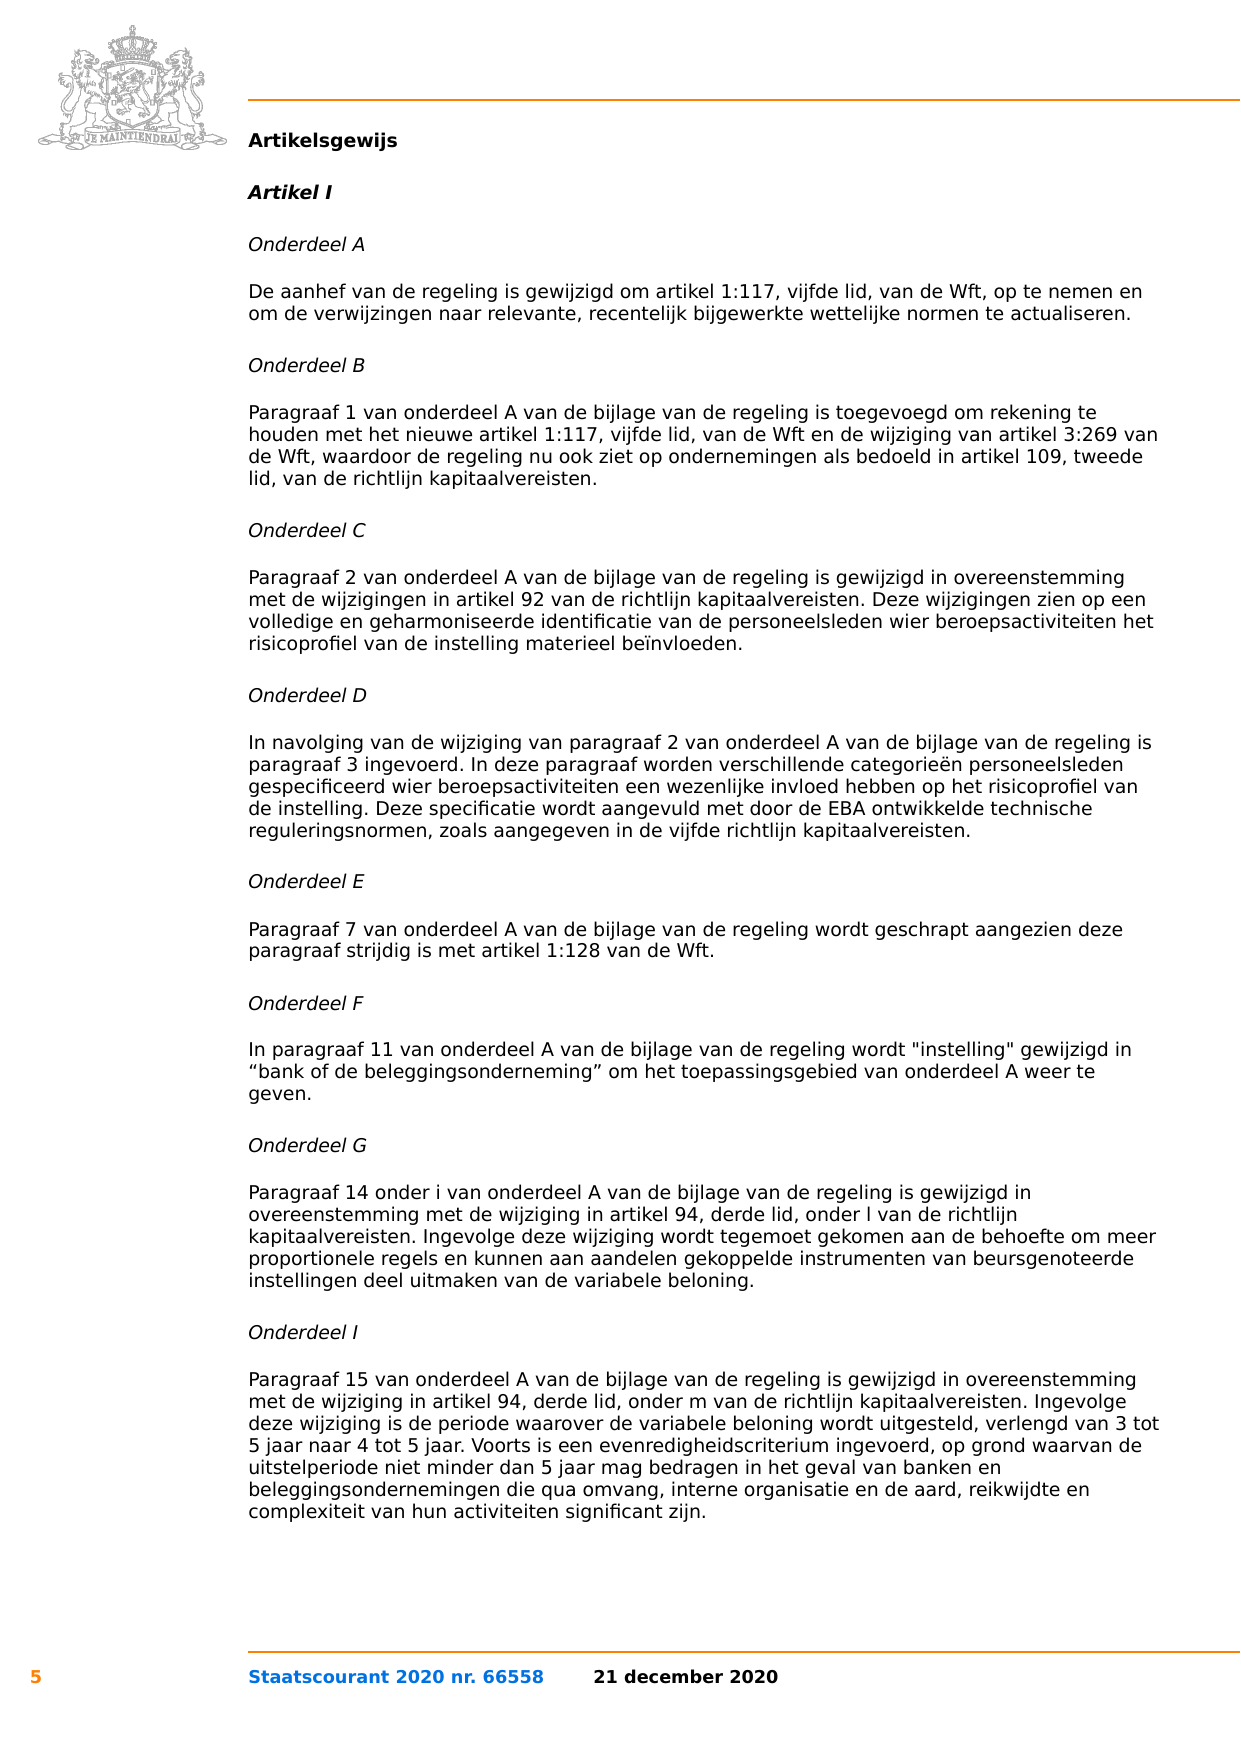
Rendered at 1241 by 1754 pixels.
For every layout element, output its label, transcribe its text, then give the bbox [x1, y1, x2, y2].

subtitle Onderdeel C [248, 520, 1163, 542]
text Paragraaf 2 van onderdeel A van de bijlage van de regeling is gewijzigd in overeenstemming met de wijzigingen in artikel 92 van de richtlijn kapitaalvereisten. Deze wijzigingen zien op een volledige en geharmoniseerde identificatie van de personeelsleden wier beroepsactiviteiten het risicoprofiel van de instelling materieel beïnvloeden. [248, 567, 1163, 654]
subtitle Onderdeel F [248, 992, 1163, 1014]
subtitle Onderdeel I [248, 1322, 1163, 1344]
subtitle Artikelsgewijs [248, 130, 1163, 152]
subtitle Onderdeel A [248, 234, 1163, 256]
text Paragraaf 1 van onderdeel A van de bijlage van de regeling is toegevoegd om rekening te houden met het nieuwe artikel 1:117, vijfde lid, van de Wft en de wijziging van artikel 3:269 van de Wft, waardoor de regeling nu ook ziet op ondernemingen als bedoeld in artikel 109, tweede lid, van de richtlijn kapitaalvereisten. [248, 402, 1163, 490]
text De aanhef van de regeling is gewijzigd om artikel 1:117, vijfde lid, van de Wft, op te nemen en om de verwijzingen naar relevante, recentelijk bijgewerkte wettelijke normen te actualiseren. [248, 281, 1163, 325]
subtitle Onderdeel B [248, 355, 1163, 377]
text In navolging van de wijziging van paragraaf 2 van onderdeel A van de bijlage van de regeling is paragraaf 3 ingevoerd. In deze paragraaf worden verschillende categorieën personeelsleden gespecificeerd wier beroepsactiviteiten een wezenlijke invloed hebben op het risicoprofiel van de instelling. Deze specificatie wordt aangevuld met door de EBA ontwikkelde technische reguleringsnormen, zoals aangegeven in de vijfde richtlijn kapitaalvereisten. [248, 732, 1163, 841]
subtitle Onderdeel D [248, 684, 1163, 707]
picture [38, 25, 227, 150]
subtitle Onderdeel E [248, 871, 1163, 893]
subtitle Artikel I [248, 182, 1163, 204]
subtitle Onderdeel G [248, 1135, 1163, 1157]
text Paragraaf 7 van onderdeel A van de bijlage van de regeling wordt geschrapt aangezien deze paragraaf strijdig is met artikel 1:128 van de Wft. [248, 918, 1163, 962]
text Paragraaf 14 onder i van onderdeel A van de bijlage van de regeling is gewijzigd in overeenstemming met de wijziging in artikel 94, derde lid, onder l van de richtlijn kapitaalvereisten. Ingevolge deze wijziging wordt tegemoet gekomen aan de behoefte om meer proportionele regels en kunnen aan aandelen gekoppelde instrumenten van beursgenoteerde instellingen deel uitmaken van de variabele beloning. [248, 1182, 1163, 1292]
text Paragraaf 15 van onderdeel A van de bijlage van de regeling is gewijzigd in overeenstemming met de wijziging in artikel 94, derde lid, onder m van de richtlijn kapitaalvereisten. Ingevolge deze wijziging is de periode waarover de variabele beloning wordt uitgesteld, verlengd van 3 tot 5 jaar naar 4 tot 5 jaar. Voorts is een evenredigheidscriterium ingevoerd, op grond waarvan de uitstelperiode niet minder dan 5 jaar mag bedragen in het geval van banken en beleggingsondernemingen die qua omvang, interne organisatie en de aard, reikwijdte en complexiteit van hun activiteiten significant zijn. [248, 1369, 1163, 1523]
text In paragraaf 11 van onderdeel A van de bijlage van de regeling wordt "instelling" gewijzigd in “bank of de beleggingsonderneming” om het toepassingsgebied van onderdeel A weer te geven. [248, 1039, 1163, 1105]
